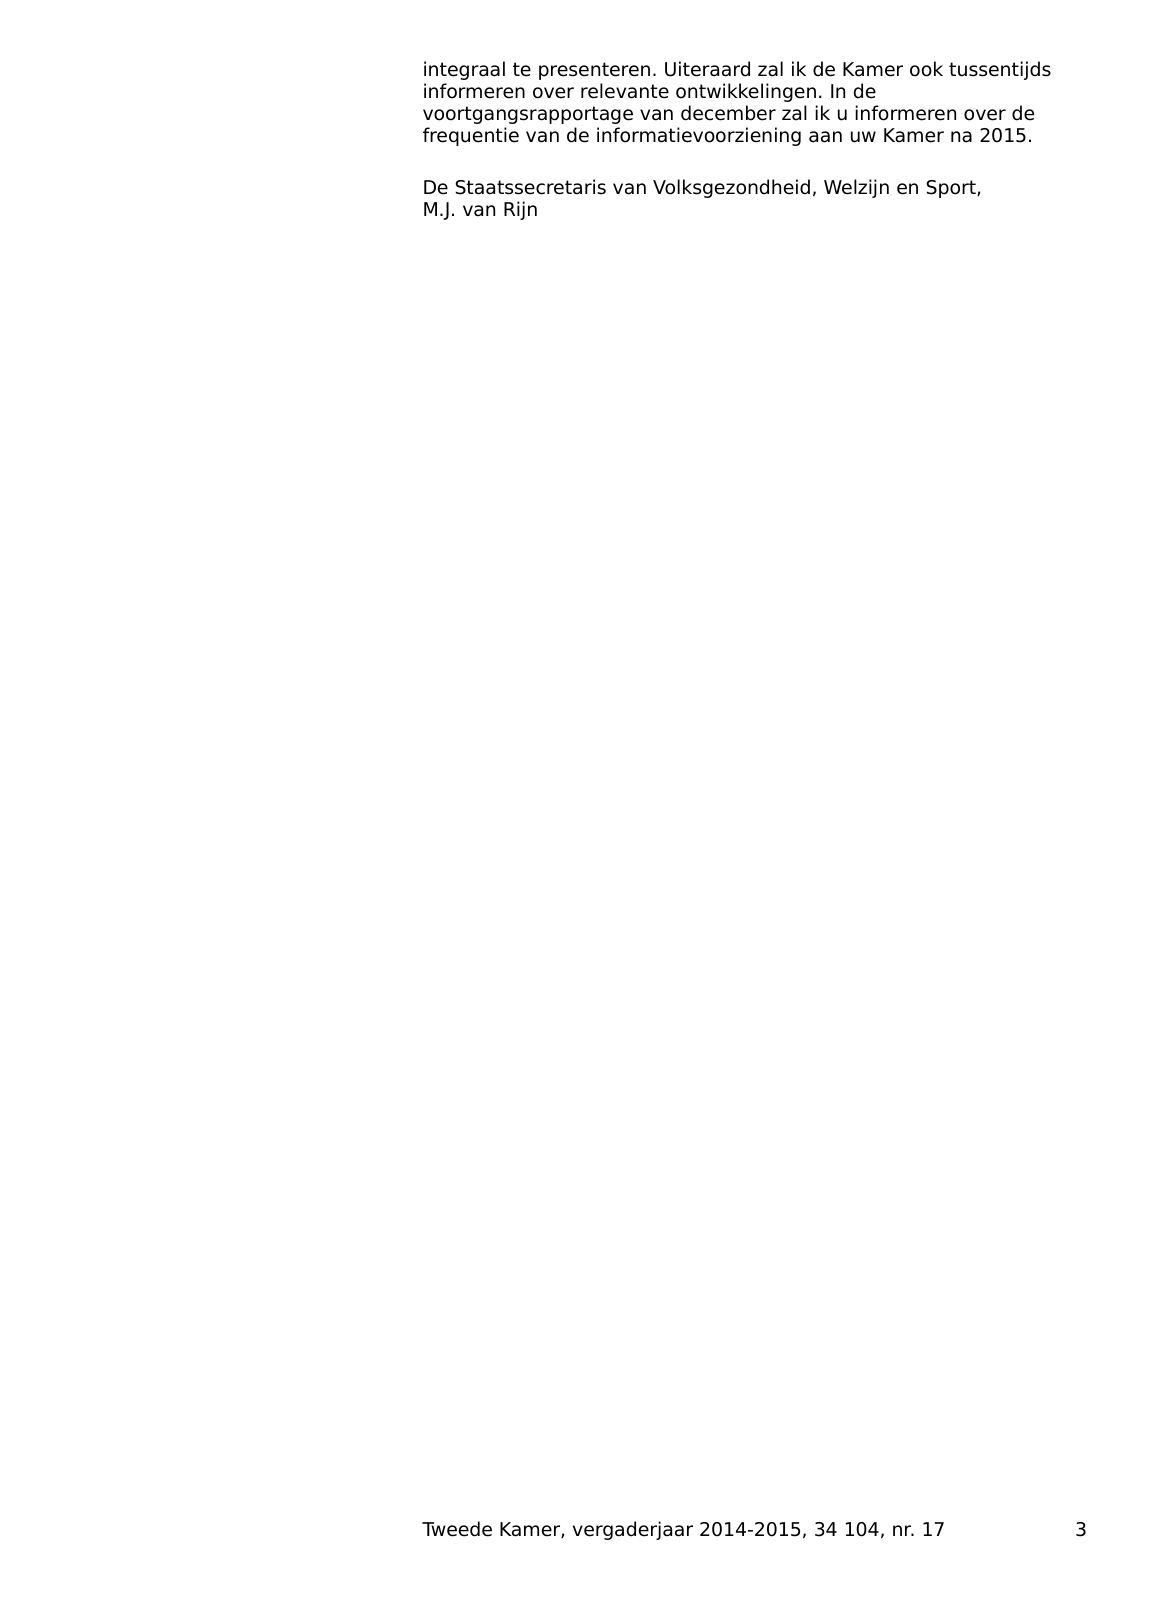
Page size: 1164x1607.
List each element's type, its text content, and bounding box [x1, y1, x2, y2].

text De Staatssecretaris van Volksgezondheid, Welzijn en Sport, M.J. van Rijn [422, 177, 1087, 221]
text integraal te presenteren. Uiteraard zal ik de Kamer ook tussentijds informeren over relevante ontwikkelingen. In de voortgangsrapportage van december zal ik u informeren over de frequentie van de informatievoorziening aan uw Kamer na 2015. [422, 59, 1087, 147]
